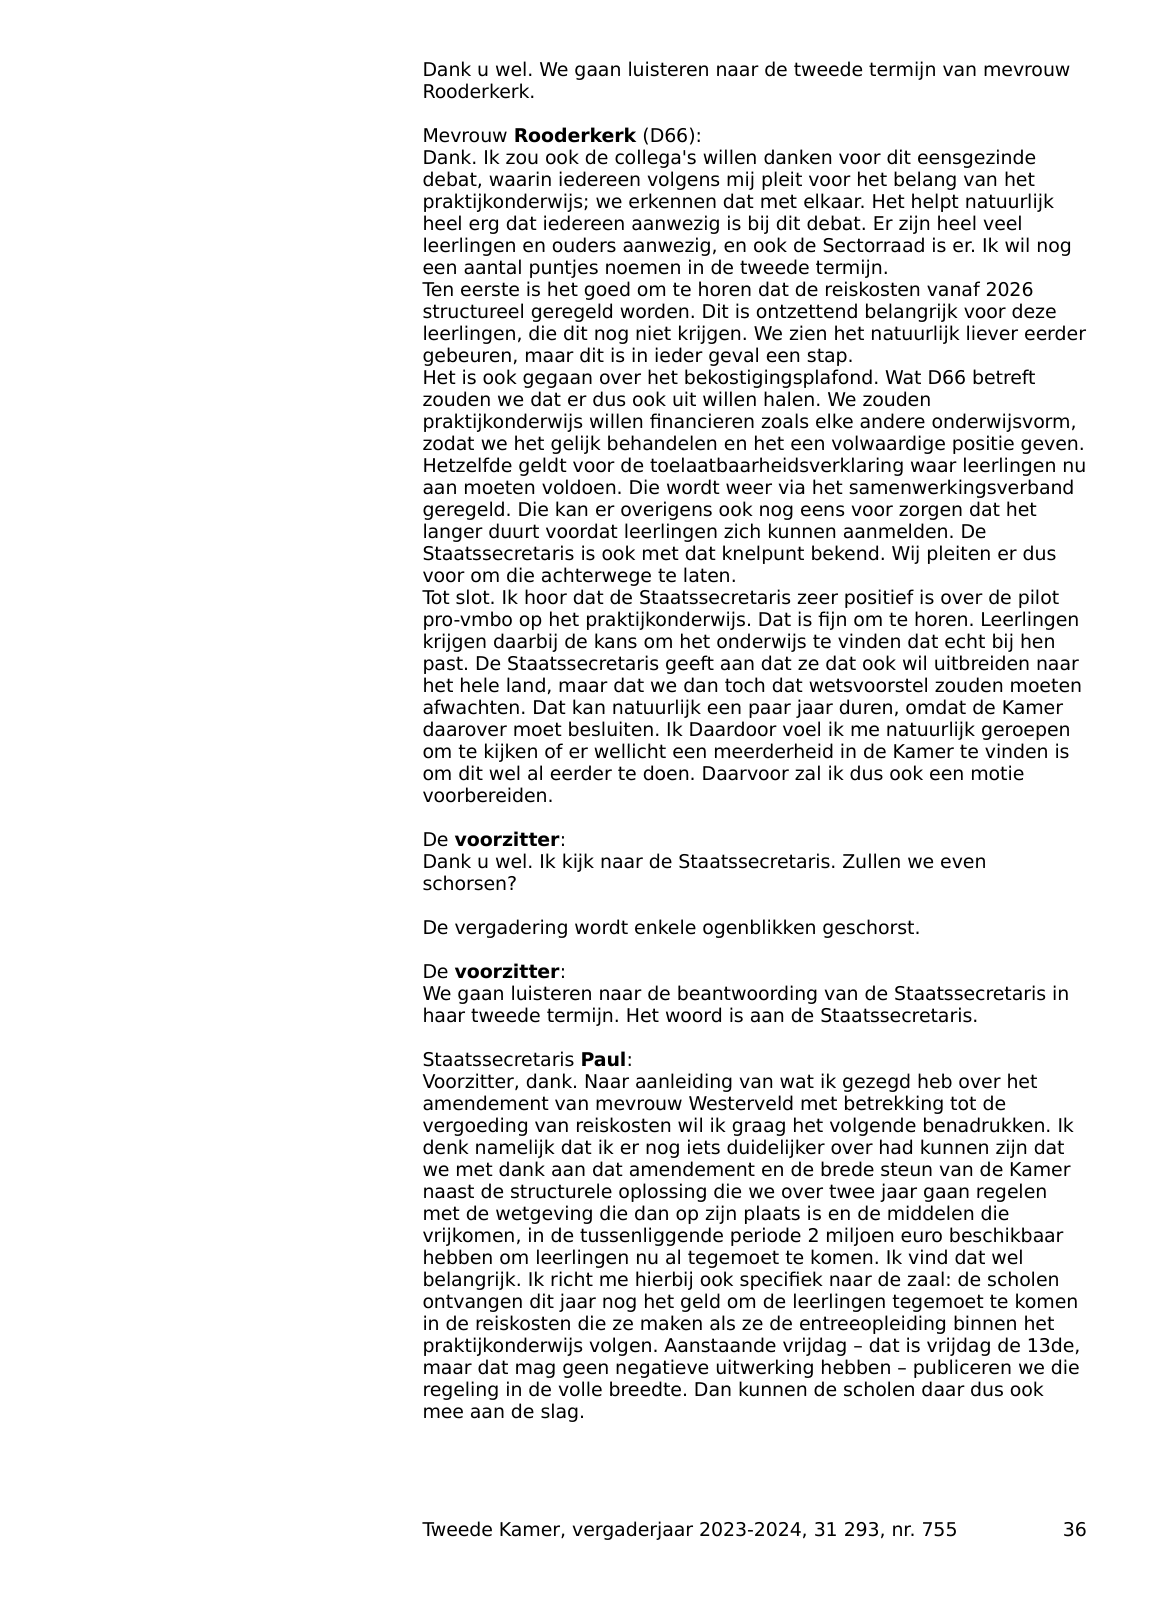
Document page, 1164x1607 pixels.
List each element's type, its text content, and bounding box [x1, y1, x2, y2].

text Het is ook gegaan over het bekostigingsplafond. Wat D66 betreft zouden we dat er dus ook uit willen halen. We zouden praktijkonderwijs willen financieren zoals elke andere onderwijsvorm, zodat we het gelijk behandelen en het een volwaardige positie geven. Hetzelfde geldt voor de toelaatbaarheidsverklaring waar leerlingen nu aan moeten voldoen. Die wordt weer via het samenwerkingsverband geregeld. Die kan er overigens ook nog eens voor zorgen dat het langer duurt voordat leerlingen zich kunnen aanmelden. De Staatssecretaris is ook met dat knelpunt bekend. Wij pleiten er dus voor om die achterwege te laten. [422, 367, 1087, 587]
text Dank u wel. We gaan luisteren naar de tweede termijn van mevrouw Rooderkerk. [422, 59, 1087, 103]
text Ten eerste is het goed om te horen dat de reiskosten vanaf 2026 structureel geregeld worden. Dit is ontzettend belangrijk voor deze leerlingen, die dit nog niet krijgen. We zien het natuurlijk liever eerder gebeuren, maar dit is in ieder geval een stap. [422, 279, 1087, 367]
text Dank. Ik zou ook de collega's willen danken voor dit eensgezinde debat, waarin iedereen volgens mij pleit voor het belang van het praktijkonderwijs; we erkennen dat met elkaar. Het helpt natuurlijk heel erg dat iedereen aanwezig is bij dit debat. Er zijn heel veel leerlingen en ouders aanwezig, en ook de Sectorraad is er. Ik wil nog een aantal puntjes noemen in de tweede termijn. [422, 147, 1087, 279]
text Tot slot. Ik hoor dat de Staatssecretaris zeer positief is over de pilot pro-vmbo op het praktijkonderwijs. Dat is fijn om te horen. Leerlingen krijgen daarbij de kans om het onderwijs te vinden dat echt bij hen past. De Staatssecretaris geeft aan dat ze dat ook wil uitbreiden naar het hele land, maar dat we dan toch dat wetsvoorstel zouden moeten afwachten. Dat kan natuurlijk een paar jaar duren, omdat de Kamer daarover moet besluiten. Ik Daardoor voel ik me natuurlijk geroepen om te kijken of er wellicht een meerderheid in de Kamer te vinden is om dit wel al eerder te doen. Daarvoor zal ik dus ook een motie voorbereiden. [422, 587, 1087, 807]
text Voorzitter, dank. Naar aanleiding van wat ik gezegd heb over het amendement van mevrouw Westerveld met betrekking tot de vergoeding van reiskosten wil ik graag het volgende benadrukken. Ik denk namelijk dat ik er nog iets duidelijker over had kunnen zijn dat we met dank aan dat amendement en de brede steun van de Kamer naast de structurele oplossing die we over twee jaar gaan regelen met de wetgeving die dan op zijn plaats is en de middelen die vrijkomen, in de tussenliggende periode 2 miljoen euro beschikbaar hebben om leerlingen nu al tegemoet te komen. Ik vind dat wel belangrijk. Ik richt me hierbij ook specifiek naar de zaal: de scholen ontvangen dit jaar nog het geld om de leerlingen tegemoet te komen in de reiskosten die ze maken als ze de entreeopleiding binnen het praktijkonderwijs volgen. Aanstaande vrijdag – dat is vrijdag de 13de, maar dat mag geen negatieve uitwerking hebben – publiceren we die regeling in de volle breedte. Dan kunnen de scholen daar dus ook mee aan de slag. [422, 1071, 1087, 1423]
text Staatssecretaris Paul: [422, 1049, 1087, 1071]
text De voorzitter: [422, 961, 1087, 983]
text De voorzitter: [422, 829, 1087, 851]
text We gaan luisteren naar de beantwoording van de Staatssecretaris in haar tweede termijn. Het woord is aan de Staatssecretaris. [422, 983, 1087, 1027]
text Mevrouw Rooderkerk (D66): [422, 125, 1087, 147]
text Dank u wel. Ik kijk naar de Staatssecretaris. Zullen we even schorsen? [422, 851, 1087, 895]
text De vergadering wordt enkele ogenblikken geschorst. [422, 917, 1087, 939]
